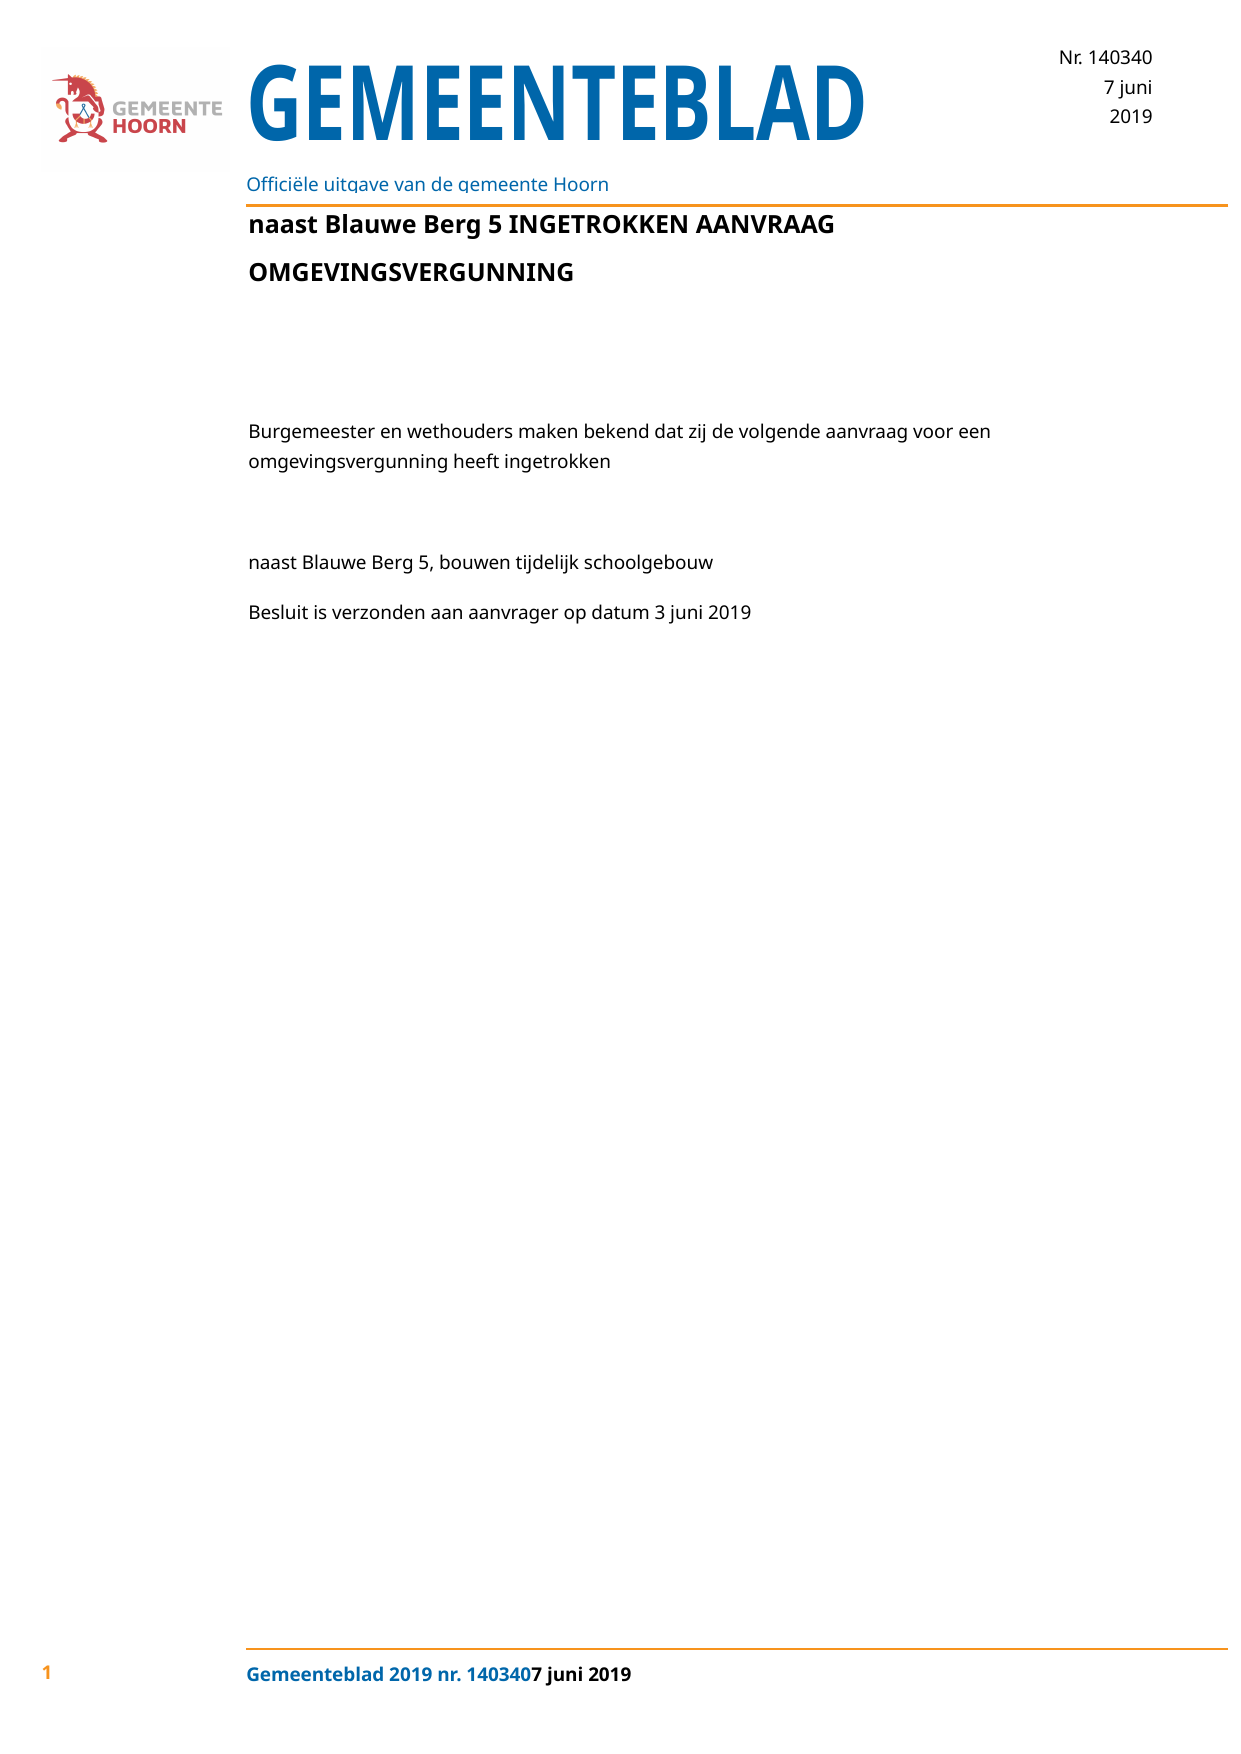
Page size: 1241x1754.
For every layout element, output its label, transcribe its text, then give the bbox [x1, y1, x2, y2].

text naast Blauwe Berg 5 INGETROKKEN AANVRAAG OMGEVINGSVERGUNNING [248, 207, 1152, 288]
text Burgemeester en wethouders maken bekend dat zij de volgende aanvraag voor een omgevingsvergunning heeft ingetrokken [248, 419, 1152, 474]
text Besluit is verzonden aan aanvrager op datum 3 juni 2019 [248, 599, 1152, 625]
text naast Blauwe Berg 5, bouwen tijdelijk schoolgebouw [248, 549, 1152, 575]
picture [41, 47, 231, 172]
